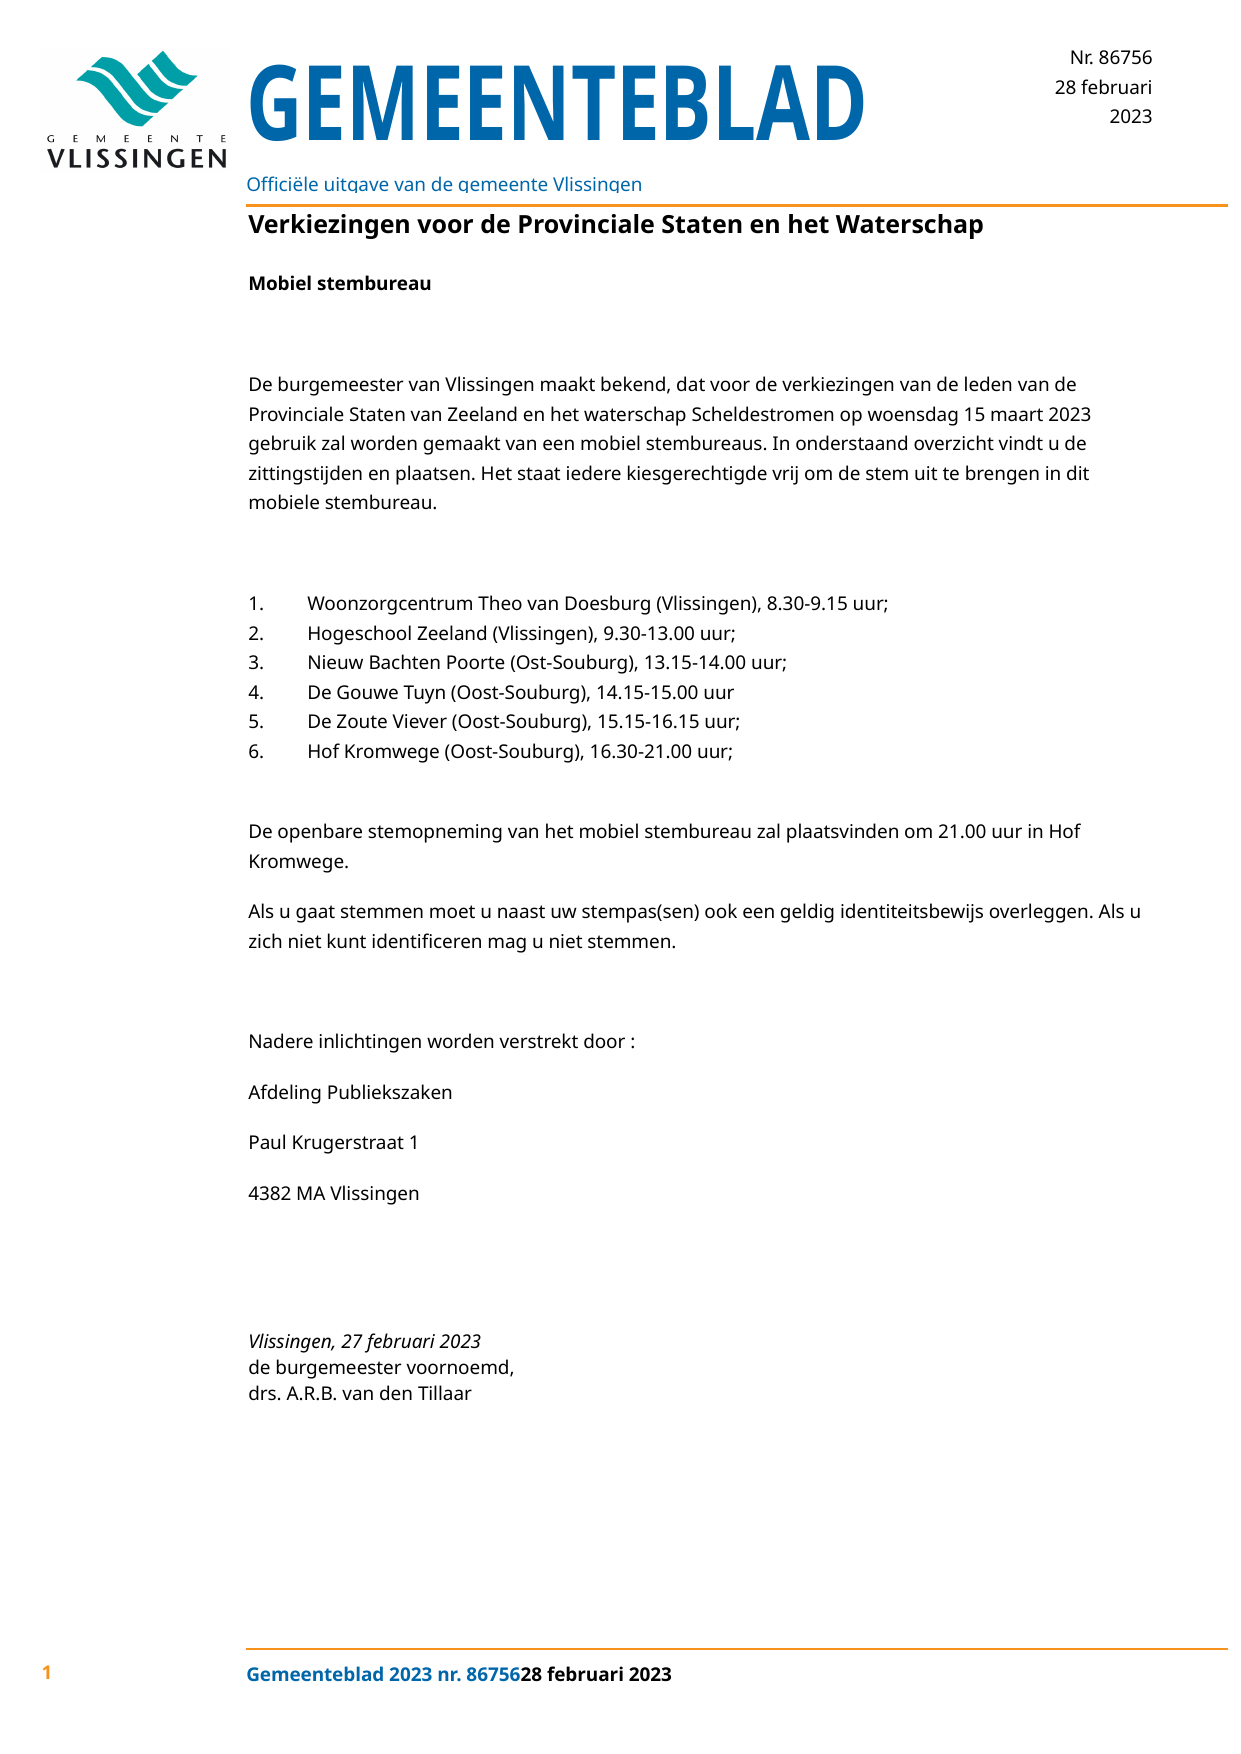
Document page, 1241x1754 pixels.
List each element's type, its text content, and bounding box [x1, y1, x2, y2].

text Verkiezingen voor de Provinciale Staten en het Waterschap [248, 207, 1152, 241]
list Nieuw Bachten Poorte (Ost-Souburg), 13.15-14.00 uur; [248, 649, 1152, 675]
list De Zoute Viever (Oost-Souburg), 15.15-16.15 uur; [248, 709, 1152, 734]
text Mobiel stembureau [248, 270, 1152, 296]
list Hof Kromwege (Oost-Souburg), 16.30-21.00 uur; [248, 738, 1152, 764]
text Paul Krugerstraat 1 [248, 1129, 1152, 1155]
list De Gouwe Tuyn (Oost-Souburg), 14.15-15.00 uur [248, 679, 1152, 705]
text Nadere inlichtingen worden verstrekt door : [248, 1029, 1152, 1054]
text Als u gaat stemmen moet u naast uw stempas(sen) ook een geldig identiteitsbewijs overleggen. Als u zich niet kunt identificeren mag u niet stemmen. [248, 898, 1152, 953]
text drs. A.R.B. van den Tillaar [248, 1380, 1152, 1406]
text Afdeling Publiekszaken [248, 1079, 1152, 1105]
text Vlissingen, 27 februari 2023 [248, 1328, 1152, 1354]
text de burgemeester voornoemd, [248, 1354, 1152, 1380]
list Woonzorgcentrum Theo van Doesburg (Vlissingen), 8.30-9.15 uur; [248, 590, 1152, 616]
text De openbare stemopneming van het mobiel stembureau zal plaatsvinden om 21.00 uur in Hof Kromwege. [248, 818, 1152, 873]
picture [41, 47, 231, 172]
text De burgemeester van Vlissingen maakt bekend, dat voor de verkiezingen van de leden van de Provinciale Staten van Zeeland en het waterschap Scheldestromen op woensdag 15 maart 2023 gebruik zal worden gemaakt van een mobiel stembureaus. In onderstaand overzicht vindt u de zittingstijden en plaatsen. Het staat iedere kiesgerechtigde vrij om de stem uit te brengen in dit mobiele stembureau. [248, 371, 1152, 515]
text 4382 MA Vlissingen [248, 1180, 1152, 1206]
list Hogeschool Zeeland (Vlissingen), 9.30-13.00 uur; [248, 620, 1152, 646]
